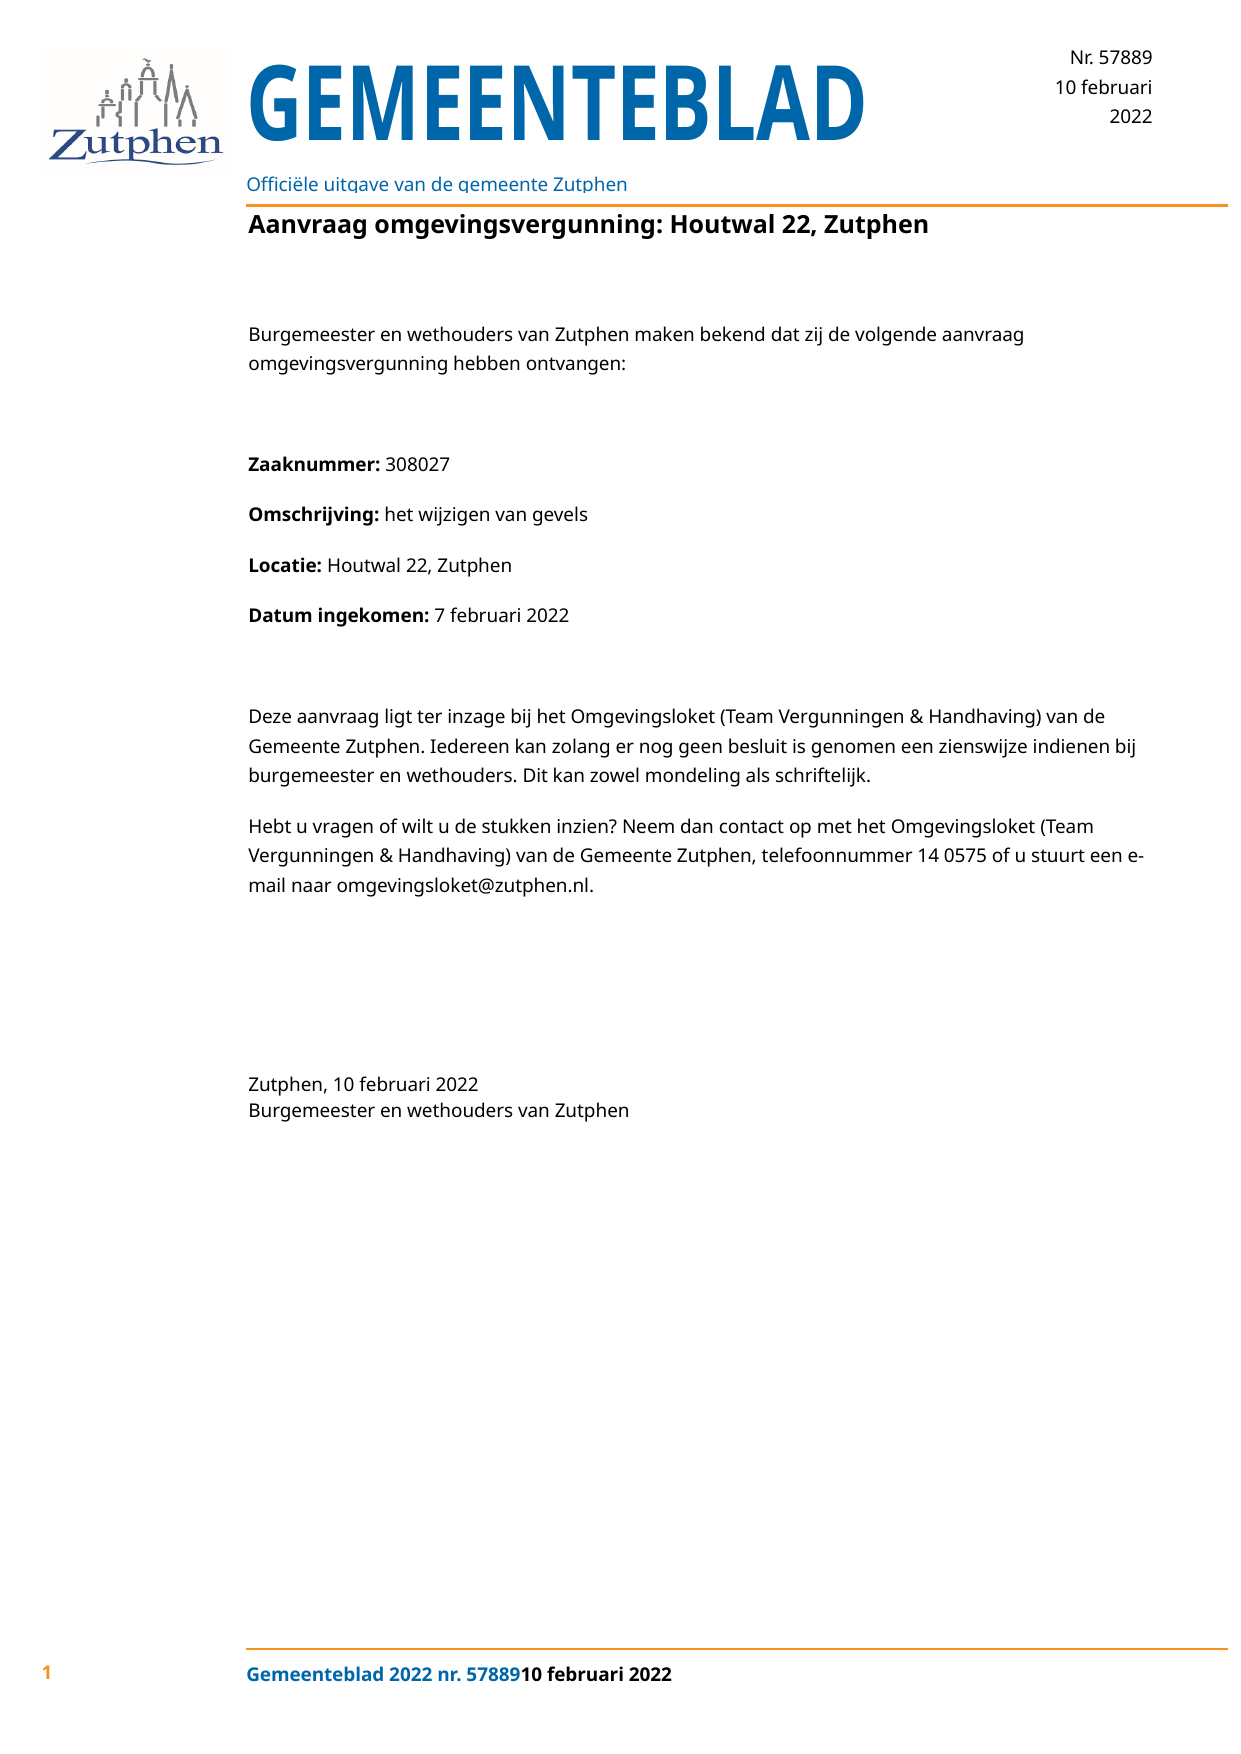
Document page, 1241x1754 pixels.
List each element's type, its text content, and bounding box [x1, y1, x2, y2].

text Burgemeester en wethouders van Zutphen [248, 1097, 1152, 1122]
text Zaaknummer: 308027 [248, 451, 1152, 477]
text Burgemeester en wethouders van Zutphen maken bekend dat zij de volgende aanvraag omgevingsvergunning hebben ontvangen: [248, 321, 1152, 376]
text Datum ingekomen: 7 februari 2022 [248, 602, 1152, 628]
text Zutphen, 10 februari 2022 [248, 1071, 1152, 1097]
text Deze aanvraag ligt ter inzage bij het Omgevingsloket (Team Vergunningen & Handhaving) van de Gemeente Zutphen. Iedereen kan zolang er nog geen besluit is genomen een zienswijze indienen bij burgemeester en wethouders. Dit kan zowel mondeling als schriftelijk. [248, 703, 1152, 788]
picture [41, 47, 231, 172]
text Hebt u vragen of wilt u de stukken inzien? Neem dan contact op met het Omgevingsloket (Team Vergunningen & Handhaving) van de Gemeente Zutphen, telefoonnummer 14 0575 of u stuurt een e-mail naar omgevingsloket@zutphen.nl. [248, 813, 1152, 898]
text Aanvraag omgevingsvergunning: Houtwal 22, Zutphen [248, 207, 1152, 241]
text Omschrijving: het wijzigen van gevels [248, 502, 1152, 527]
text Locatie: Houtwal 22, Zutphen [248, 552, 1152, 578]
